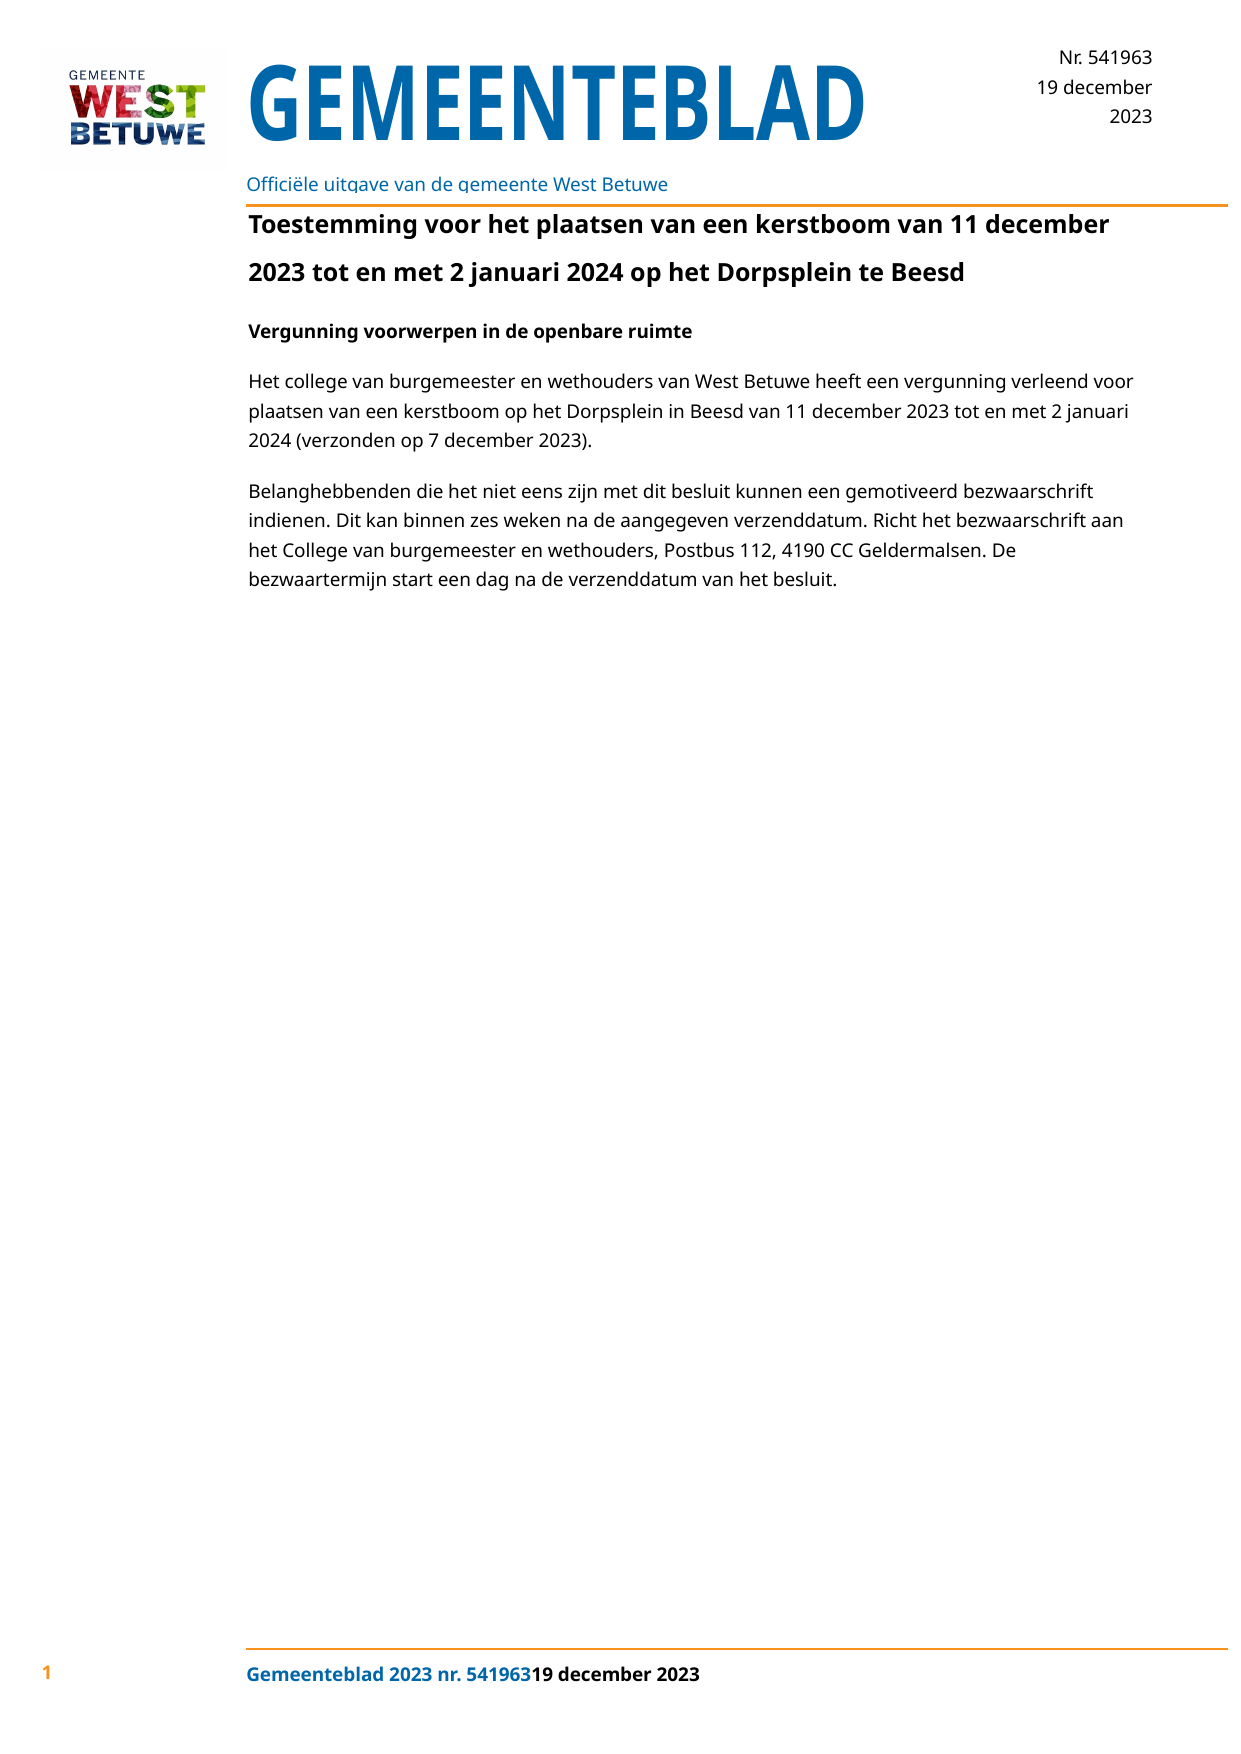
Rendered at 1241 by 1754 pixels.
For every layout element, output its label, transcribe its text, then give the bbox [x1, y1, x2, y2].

text Het college van burgemeester en wethouders van West Betuwe heeft een vergunning verleend voor plaatsen van een kerstboom op het Dorpsplein in Beesd van 11 december 2023 tot en met 2 januari 2024 (verzonden op 7 december 2023). [248, 368, 1152, 453]
text Belanghebbenden die het niet eens zijn met dit besluit kunnen een gemotiveerd bezwaarschrift indienen. Dit kan binnen zes weken na de aangegeven verzenddatum. Richt het bezwaarschrift aan het College van burgemeester en wethouders, Postbus 112, 4190 CC Geldermalsen. De bezwaartermijn start een dag na de verzenddatum van het besluit. [248, 478, 1152, 592]
picture [41, 47, 231, 172]
text Vergunning voorwerpen in de openbare ruimte [248, 318, 1152, 344]
text Toestemming voor het plaatsen van een kerstboom van 11 december 2023 tot en met 2 januari 2024 op het Dorpsplein te Beesd [248, 207, 1152, 288]
